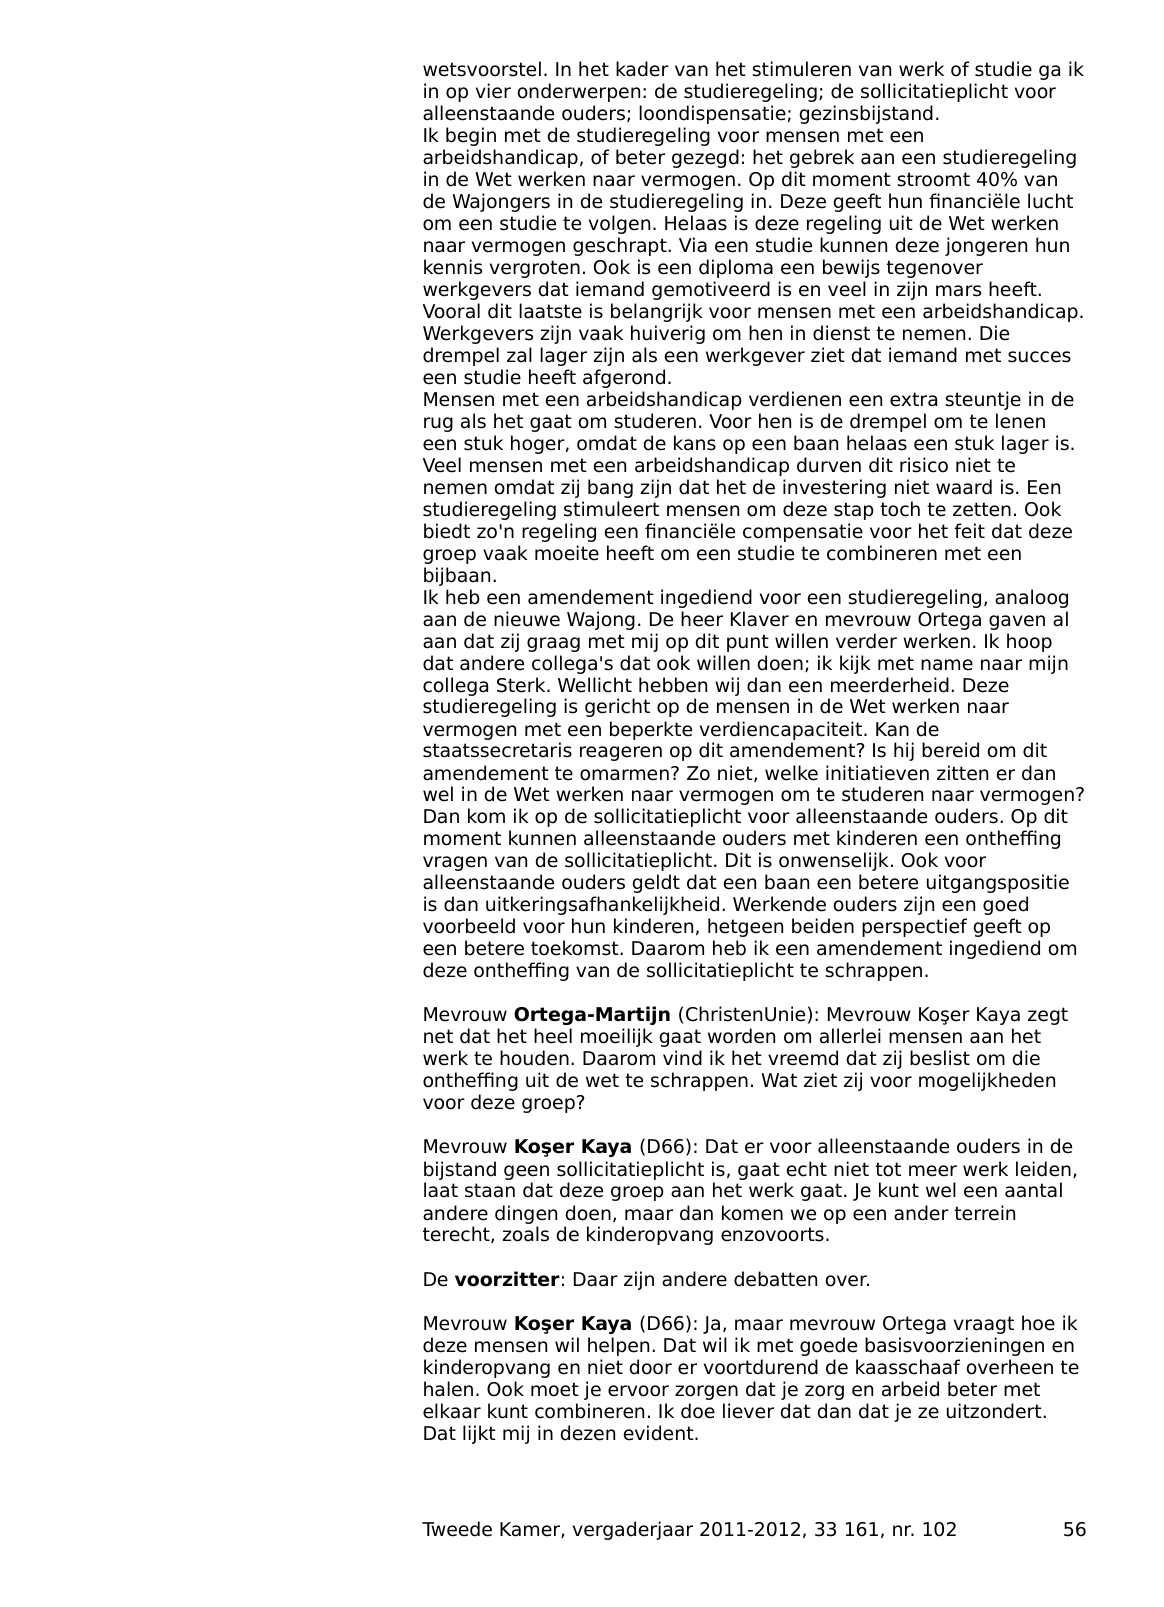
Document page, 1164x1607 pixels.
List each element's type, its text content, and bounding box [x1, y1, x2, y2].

text Ik begin met de studieregeling voor mensen met een arbeidshandicap, of beter gezegd: het gebrek aan een studieregeling in de Wet werken naar vermogen. Op dit moment stroomt 40% van de Wajongers in de studieregeling in. Deze geeft hun financiële lucht om een studie te volgen. Helaas is deze regeling uit de Wet werken naar vermogen geschrapt. Via een studie kunnen deze jongeren hun kennis vergroten. Ook is een diploma een bewijs tegenover werkgevers dat iemand gemotiveerd is en veel in zijn mars heeft. Vooral dit laatste is belangrijk voor mensen met een arbeidshandicap. Werkgevers zijn vaak huiverig om hen in dienst te nemen. Die drempel zal lager zijn als een werkgever ziet dat iemand met succes een studie heeft afgerond. [422, 125, 1087, 389]
text Ik heb een amendement ingediend voor een studieregeling, analoog aan de nieuwe Wajong. De heer Klaver en mevrouw Ortega gaven al aan dat zij graag met mij op dit punt willen verder werken. Ik hoop dat andere collega's dat ook willen doen; ik kijk met name naar mijn collega Sterk. Wellicht hebben wij dan een meerderheid. Deze studieregeling is gericht op de mensen in de Wet werken naar vermogen met een beperkte verdiencapaciteit. Kan de staatssecretaris reageren op dit amendement? Is hij bereid om dit amendement te omarmen? Zo niet, welke initiatieven zitten er dan wel in de Wet werken naar vermogen om te studeren naar vermogen? [422, 587, 1087, 806]
text wetsvoorstel. In het kader van het stimuleren van werk of studie ga ik in op vier onderwerpen: de studieregeling; de sollicitatieplicht voor alleenstaande ouders; loondispensatie; gezinsbijstand. [422, 59, 1087, 125]
text Mevrouw Koşer Kaya (D66): Dat er voor alleenstaande ouders in de bijstand geen sollicitatieplicht is, gaat echt niet tot meer werk leiden, laat staan dat deze groep aan het werk gaat. Je kunt wel een aantal andere dingen doen, maar dan komen we op een ander terrein terecht, zoals de kinderopvang enzovoorts. [422, 1136, 1087, 1246]
text Mensen met een arbeidshandicap verdienen een extra steuntje in de rug als het gaat om studeren. Voor hen is de drempel om te lenen een stuk hoger, omdat de kans op een baan helaas een stuk lager is. Veel mensen met een arbeidshandicap durven dit risico niet te nemen omdat zij bang zijn dat het de investering niet waard is. Een studieregeling stimuleert mensen om deze stap toch te zetten. Ook biedt zo'n regeling een financiële compensatie voor het feit dat deze groep vaak moeite heeft om een studie te combineren met een bijbaan. [422, 389, 1087, 587]
text Mevrouw Ortega-Martijn (ChristenUnie): Mevrouw Koşer Kaya zegt net dat het heel moeilijk gaat worden om allerlei mensen aan het werk te houden. Daarom vind ik het vreemd dat zij beslist om die ontheffing uit de wet te schrappen. Wat ziet zij voor mogelijkheden voor deze groep? [422, 1004, 1087, 1114]
text Dan kom ik op de sollicitatieplicht voor alleenstaande ouders. Op dit moment kunnen alleenstaande ouders met kinderen een ontheffing vragen van de sollicitatieplicht. Dit is onwenselijk. Ook voor alleenstaande ouders geldt dat een baan een betere uitgangspositie is dan uitkeringsafhankelijkheid. Werkende ouders zijn een goed voorbeeld voor hun kinderen, hetgeen beiden perspectief geeft op een betere toekomst. Daarom heb ik een amendement ingediend om deze ontheffing van de sollicitatieplicht te schrappen. [422, 806, 1087, 982]
text Mevrouw Koşer Kaya (D66): Ja, maar mevrouw Ortega vraagt hoe ik deze mensen wil helpen. Dat wil ik met goede basisvoorzieningen en kinderopvang en niet door er voortdurend de kaasschaaf overheen te halen. Ook moet je ervoor zorgen dat je zorg en arbeid beter met elkaar kunt combineren. Ik doe liever dat dan dat je ze uitzondert. Dat lijkt mij in dezen evident. [422, 1313, 1087, 1444]
text De voorzitter: Daar zijn andere debatten over. [422, 1268, 1087, 1291]
